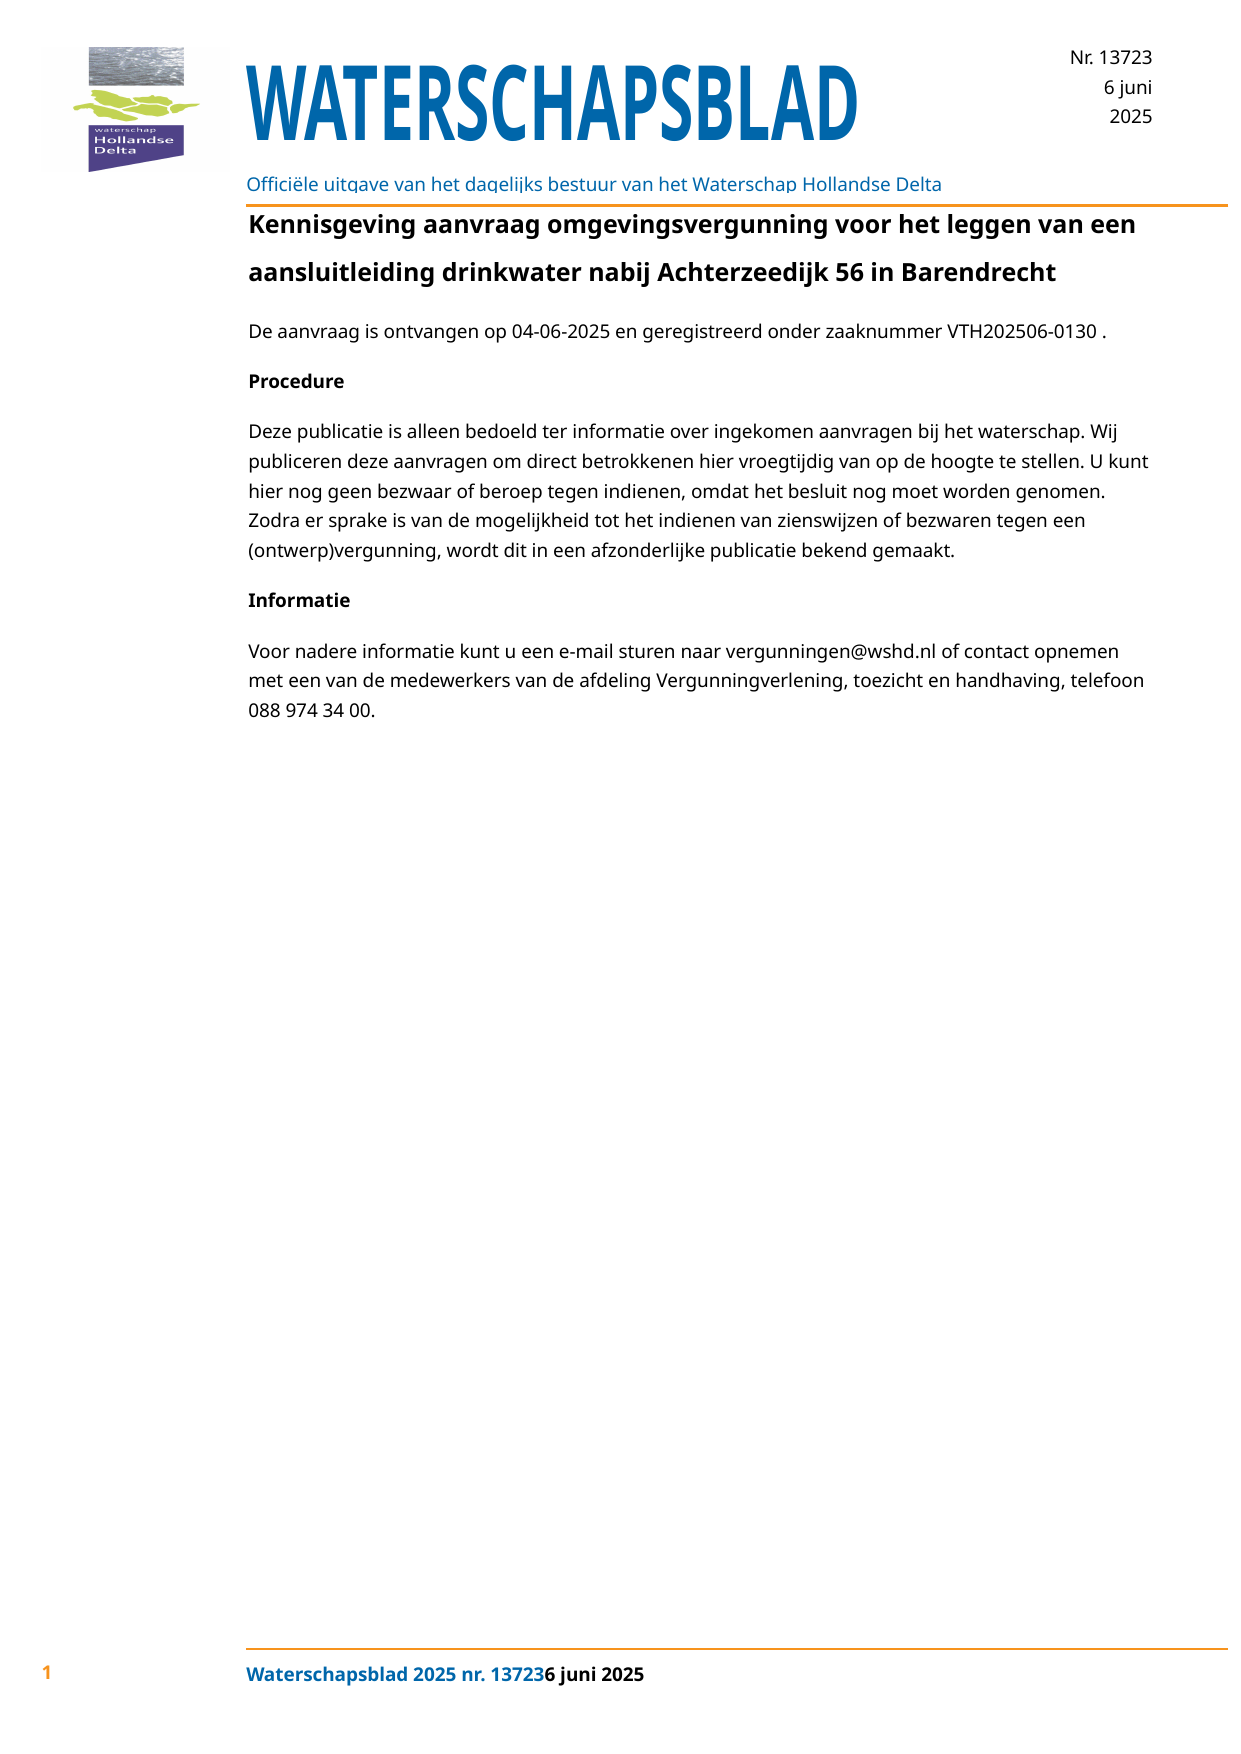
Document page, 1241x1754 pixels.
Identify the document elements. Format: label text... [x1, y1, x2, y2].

text Informatie [248, 587, 1152, 613]
text Procedure [248, 368, 1152, 394]
text Voor nadere informatie kunt u een e-mail sturen naar vergunningen@wshd.nl of contact opnemen met een van de medewerkers van de afdeling Vergunningverlening, toezicht en handhaving, telefoon 088 974 34 00. [248, 638, 1152, 723]
text Deze publicatie is alleen bedoeld ter informatie over ingekomen aanvragen bij het waterschap. Wij publiceren deze aanvragen om direct betrokkenen hier vroegtijdig van op de hoogte te stellen. U kunt hier nog geen bezwaar of beroep tegen indienen, omdat het besluit nog moet worden genomen. Zodra er sprake is van de mogelijkheid tot het indienen van zienswijzen of bezwaren tegen een (ontwerp)vergunning, wordt dit in een afzonderlijke publicatie bekend gemaakt. [248, 419, 1152, 563]
picture [41, 47, 231, 172]
text Kennisgeving aanvraag omgevingsvergunning voor het leggen van een aansluitleiding drinkwater nabij Achterzeedijk 56 in Barendrecht [248, 207, 1152, 288]
text De aanvraag is ontvangen op 04-06-2025 en geregistreerd onder zaaknummer VTH202506-0130 . [248, 318, 1152, 344]
